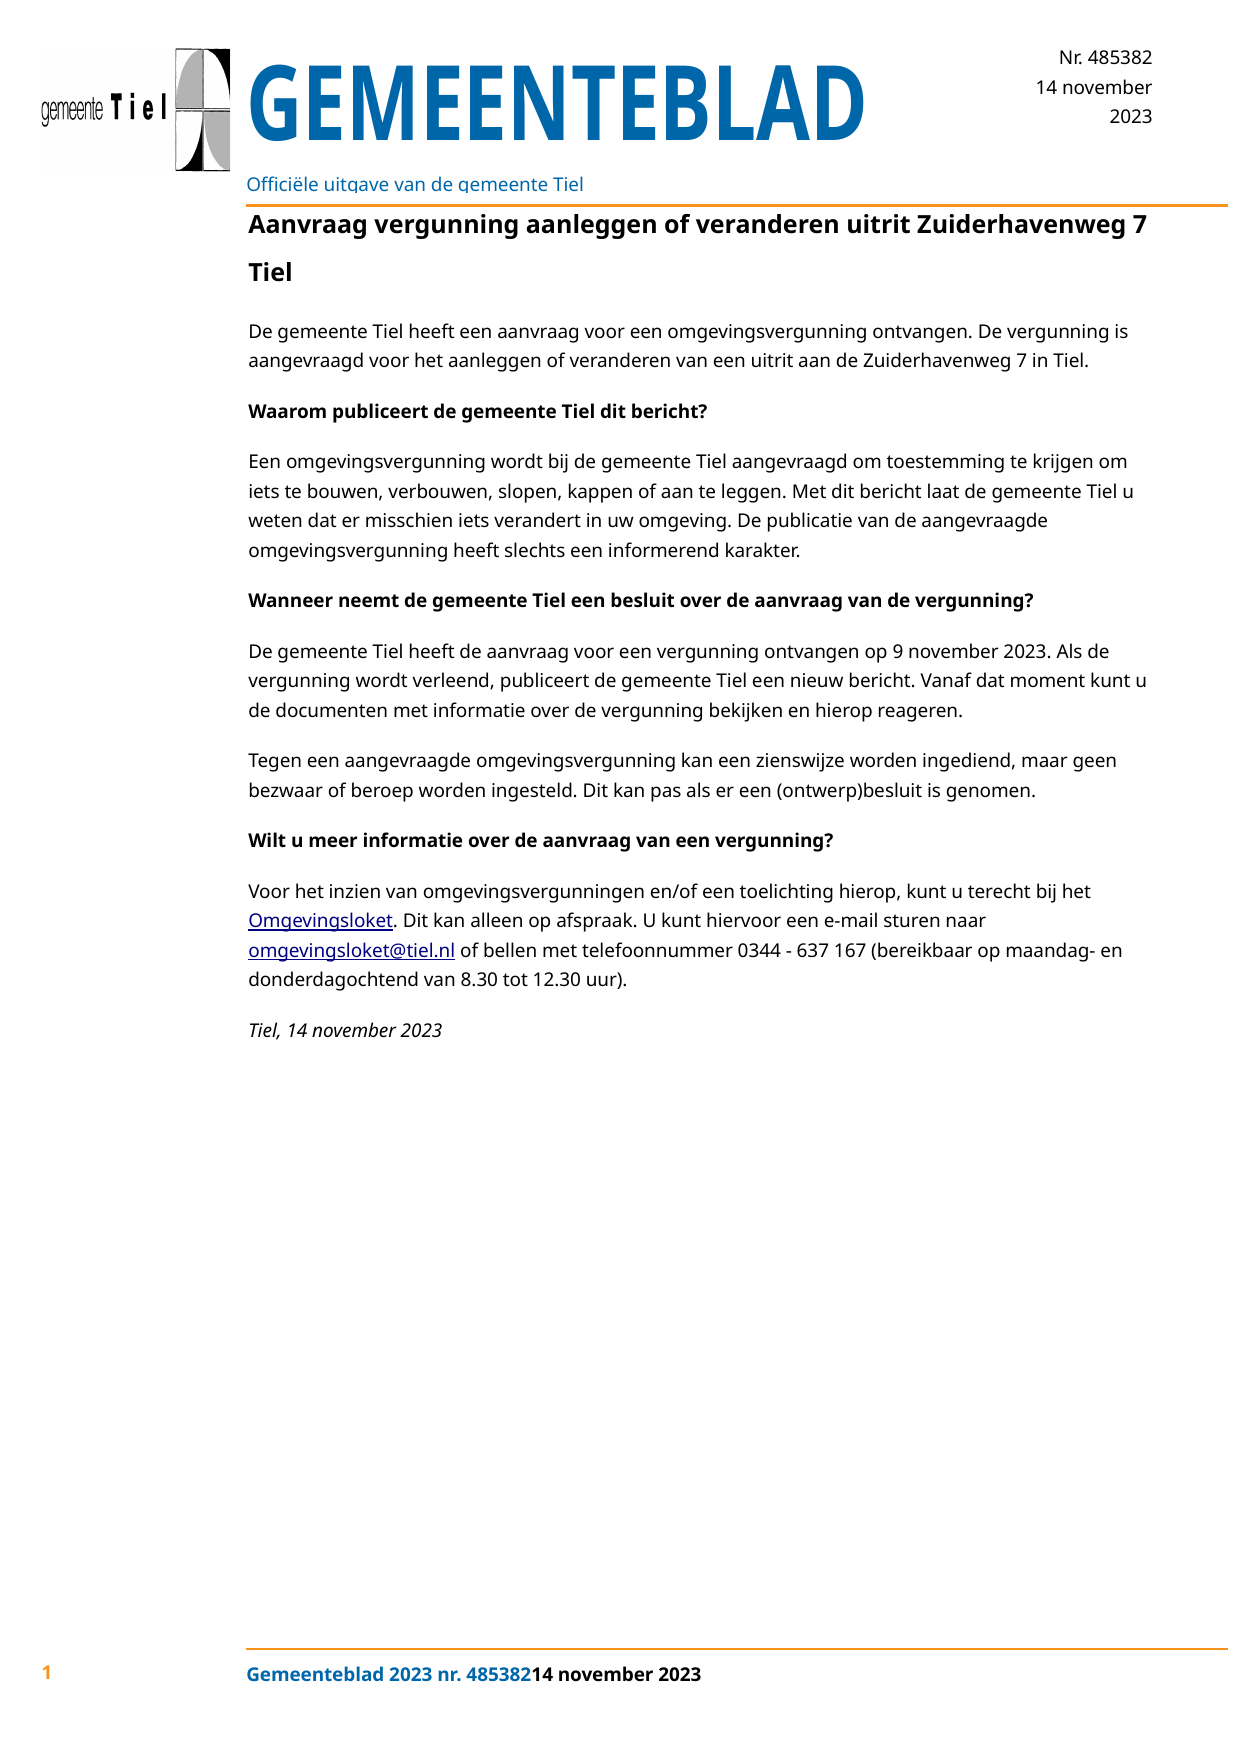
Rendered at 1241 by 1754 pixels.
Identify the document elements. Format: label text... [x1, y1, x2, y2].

text Wanneer neemt de gemeente Tiel een besluit over de aanvraag van de vergunning? [248, 587, 1152, 613]
picture [41, 47, 231, 172]
text Wilt u meer informatie over de aanvraag van een vergunning? [248, 827, 1152, 853]
text Voor het inzien van omgevingsvergunningen en/of een toelichting hierop, kunt u terecht bij het Omgevingsloket. Dit kan alleen op afspraak. U kunt hiervoor een e-mail sturen naar omgevingsloket@tiel.nl of bellen met telefoonnummer 0344 - 637 167 (bereikbaar op maandag- en donderdagochtend van 8.30 tot 12.30 uur). [248, 878, 1152, 992]
text Aanvraag vergunning aanleggen of veranderen uitrit Zuiderhavenweg 7 Tiel [248, 207, 1152, 288]
text De gemeente Tiel heeft de aanvraag voor een vergunning ontvangen op 9 november 2023. Als de vergunning wordt verleend, publiceert de gemeente Tiel een nieuw bericht. Vanaf dat moment kunt u de documenten met informatie over de vergunning bekijken en hierop reageren. [248, 638, 1152, 723]
text Een omgevingsvergunning wordt bij de gemeente Tiel aangevraagd om toestemming te krijgen om iets te bouwen, verbouwen, slopen, kappen of aan te leggen. Met dit bericht laat de gemeente Tiel u weten dat er misschien iets verandert in uw omgeving. De publicatie van de aangevraagde omgevingsvergunning heeft slechts een informerend karakter. [248, 448, 1152, 563]
text Tegen een aangevraagde omgevingsvergunning kan een zienswijze worden ingediend, maar geen bezwaar of beroep worden ingesteld. Dit kan pas als er een (ontwerp)besluit is genomen. [248, 747, 1152, 803]
text De gemeente Tiel heeft een aanvraag voor een omgevingsvergunning ontvangen. De vergunning is aangevraagd voor het aanleggen of veranderen van een uitrit aan de Zuiderhavenweg 7 in Tiel. [248, 318, 1152, 373]
text Tiel, 14 november 2023 [248, 1017, 1152, 1043]
text Waarom publiceert de gemeente Tiel dit bericht? [248, 398, 1152, 424]
